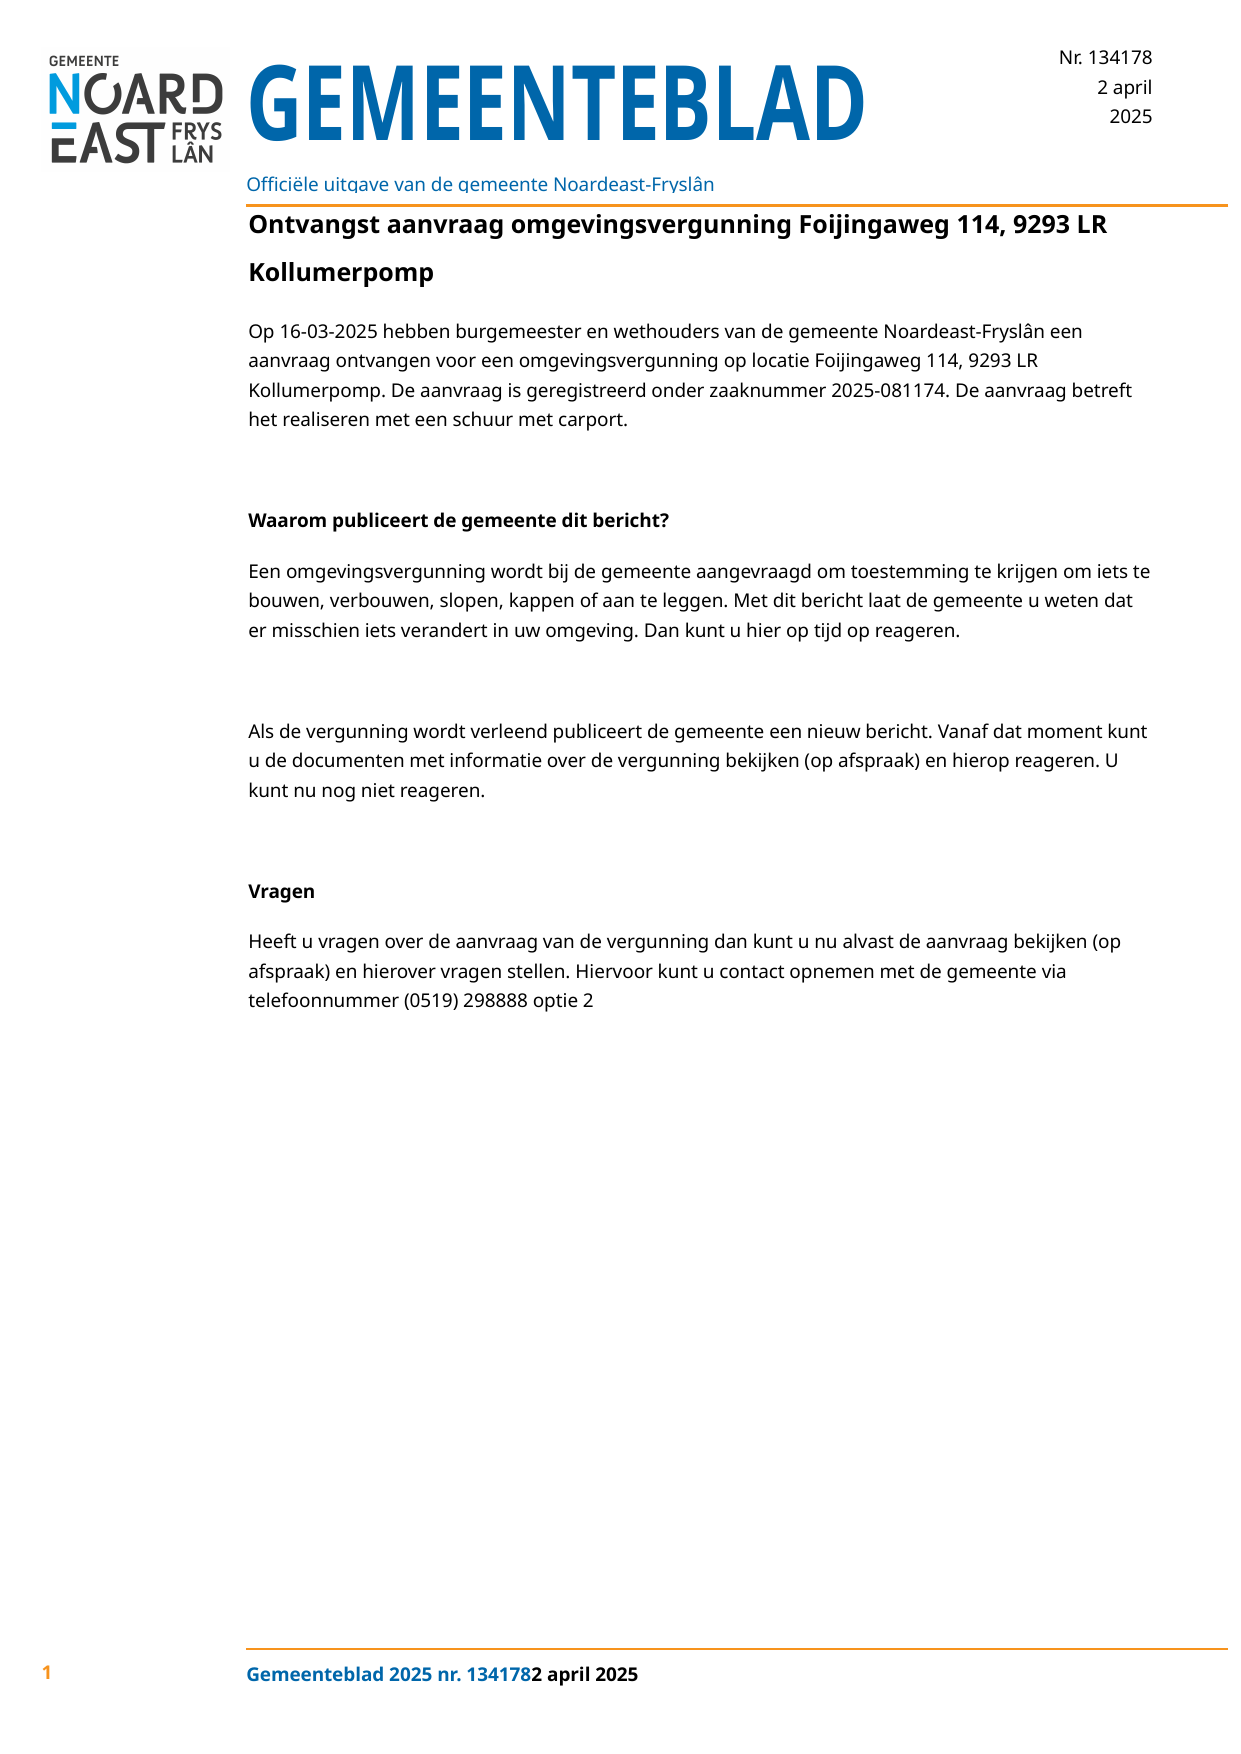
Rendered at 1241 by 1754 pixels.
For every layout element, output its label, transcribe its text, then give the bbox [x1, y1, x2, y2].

text Als de vergunning wordt verleend publiceert de gemeente een nieuw bericht. Vanaf dat moment kunt u de documenten met informatie over de vergunning bekijken (op afspraak) en hierop reageren. U kunt nu nog niet reageren. [248, 718, 1152, 803]
text Vragen [248, 878, 1152, 904]
picture [41, 47, 231, 172]
text Een omgevingsvergunning wordt bij de gemeente aangevraagd om toestemming te krijgen om iets te bouwen, verbouwen, slopen, kappen of aan te leggen. Met dit bericht laat de gemeente u weten dat er misschien iets verandert in uw omgeving. Dan kunt u hier op tijd op reageren. [248, 558, 1152, 643]
text Heeft u vragen over de aanvraag van de vergunning dan kunt u nu alvast de aanvraag bekijken (op afspraak) en hierover vragen stellen. Hiervoor kunt u contact opnemen met de gemeente via telefoonnummer (0519) 298888 optie 2 [248, 928, 1152, 1013]
text Op 16-03-2025 hebben burgemeester en wethouders van de gemeente Noardeast-Fryslân een aanvraag ontvangen voor een omgevingsvergunning op locatie Foijingaweg 114, 9293 LR Kollumerpomp. De aanvraag is geregistreerd onder zaaknummer 2025-081174. De aanvraag betreft het realiseren met een schuur met carport. [248, 318, 1152, 432]
text Ontvangst aanvraag omgevingsvergunning Foijingaweg 114, 9293 LR Kollumerpomp [248, 207, 1152, 288]
text Waarom publiceert de gemeente dit bericht? [248, 507, 1152, 533]
